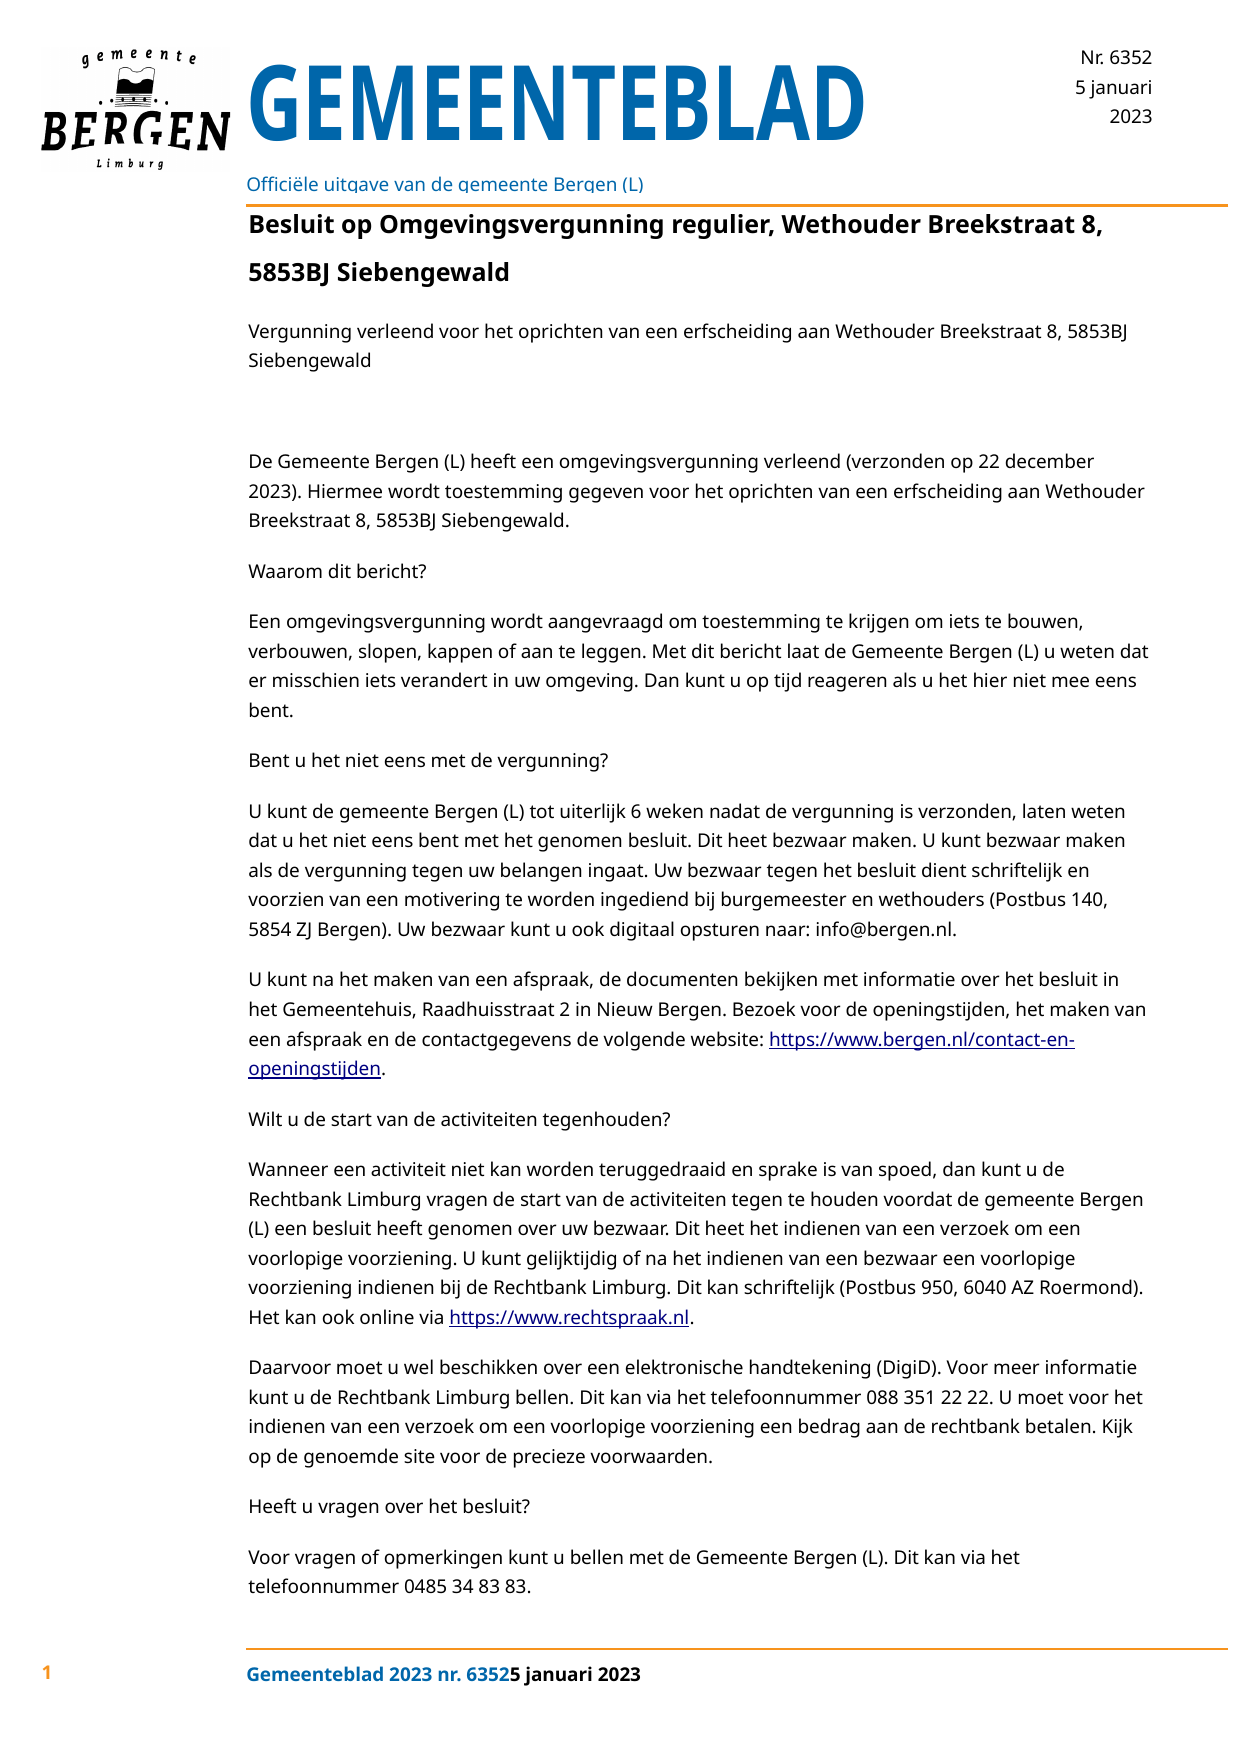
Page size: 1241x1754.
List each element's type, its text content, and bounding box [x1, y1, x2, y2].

text De Gemeente Bergen (L) heeft een omgevingsvergunning verleend (verzonden op 22 december 2023). Hiermee wordt toestemming gegeven voor het oprichten van een erfscheiding aan Wethouder Breekstraat 8, 5853BJ Siebengewald. [248, 448, 1152, 533]
text Wilt u de start van de activiteiten tegenhouden? [248, 1106, 1152, 1132]
text Een omgevingsvergunning wordt aangevraagd om toestemming te krijgen om iets te bouwen, verbouwen, slopen, kappen of aan te leggen. Met dit bericht laat de Gemeente Bergen (L) u weten dat er misschien iets verandert in uw omgeving. Dan kunt u op tijd reageren als u het hier niet mee eens bent. [248, 608, 1152, 723]
text Vergunning verleend voor het oprichten van een erfscheiding aan Wethouder Breekstraat 8, 5853BJ Siebengewald [248, 318, 1152, 373]
text Bent u het niet eens met de vergunning? [248, 747, 1152, 773]
text U kunt de gemeente Bergen (L) tot uiterlijk 6 weken nadat de vergunning is verzonden, laten weten dat u het niet eens bent met het genomen besluit. Dit heet bezwaar maken. U kunt bezwaar maken als de vergunning tegen uw belangen ingaat. Uw bezwaar tegen het besluit dient schriftelijk en voorzien van een motivering te worden ingediend bij burgemeester en wethouders (Postbus 140, 5854 ZJ Bergen). Uw bezwaar kunt u ook digitaal opsturen naar: info@bergen.nl. [248, 798, 1152, 942]
text Voor vragen of opmerkingen kunt u bellen met de Gemeente Bergen (L). Dit kan via het telefoonnummer 0485 34 83 83. [248, 1544, 1152, 1599]
picture [41, 47, 231, 172]
text Heeft u vragen over het besluit? [248, 1494, 1152, 1519]
text Besluit op Omgevingsvergunning regulier, Wethouder Breekstraat 8, 5853BJ Siebengewald [248, 207, 1152, 288]
text Daarvoor moet u wel beschikken over een elektronische handtekening (DigiD). Voor meer informatie kunt u de Rechtbank Limburg bellen. Dit kan via het telefoonnummer 088 351 22 22. U moet voor het indienen van een verzoek om een voorlopige voorziening een bedrag aan de rechtbank betalen. Kijk op de genoemde site voor de precieze voorwaarden. [248, 1354, 1152, 1469]
text U kunt na het maken van een afspraak, de documenten bekijken met informatie over het besluit in het Gemeentehuis, Raadhuisstraat 2 in Nieuw Bergen. Bezoek voor de openingstijden, het maken van een afspraak en de contactgegevens de volgende website: https://www.bergen.nl/contact-en-openingstijden. [248, 967, 1152, 1081]
text Wanneer een activiteit niet kan worden teruggedraaid en sprake is van spoed, dan kunt u de Rechtbank Limburg vragen de start van de activiteiten tegen te houden voordat de gemeente Bergen (L) een besluit heeft genomen over uw bezwaar. Dit heet het indienen van een verzoek om een voorlopige voorziening. U kunt gelijktijdig of na het indienen van een bezwaar een voorlopige voorziening indienen bij de Rechtbank Limburg. Dit kan schriftelijk (Postbus 950, 6040 AZ Roermond). Het kan ook online via https://www.rechtspraak.nl. [248, 1156, 1152, 1330]
text Waarom dit bericht? [248, 558, 1152, 584]
